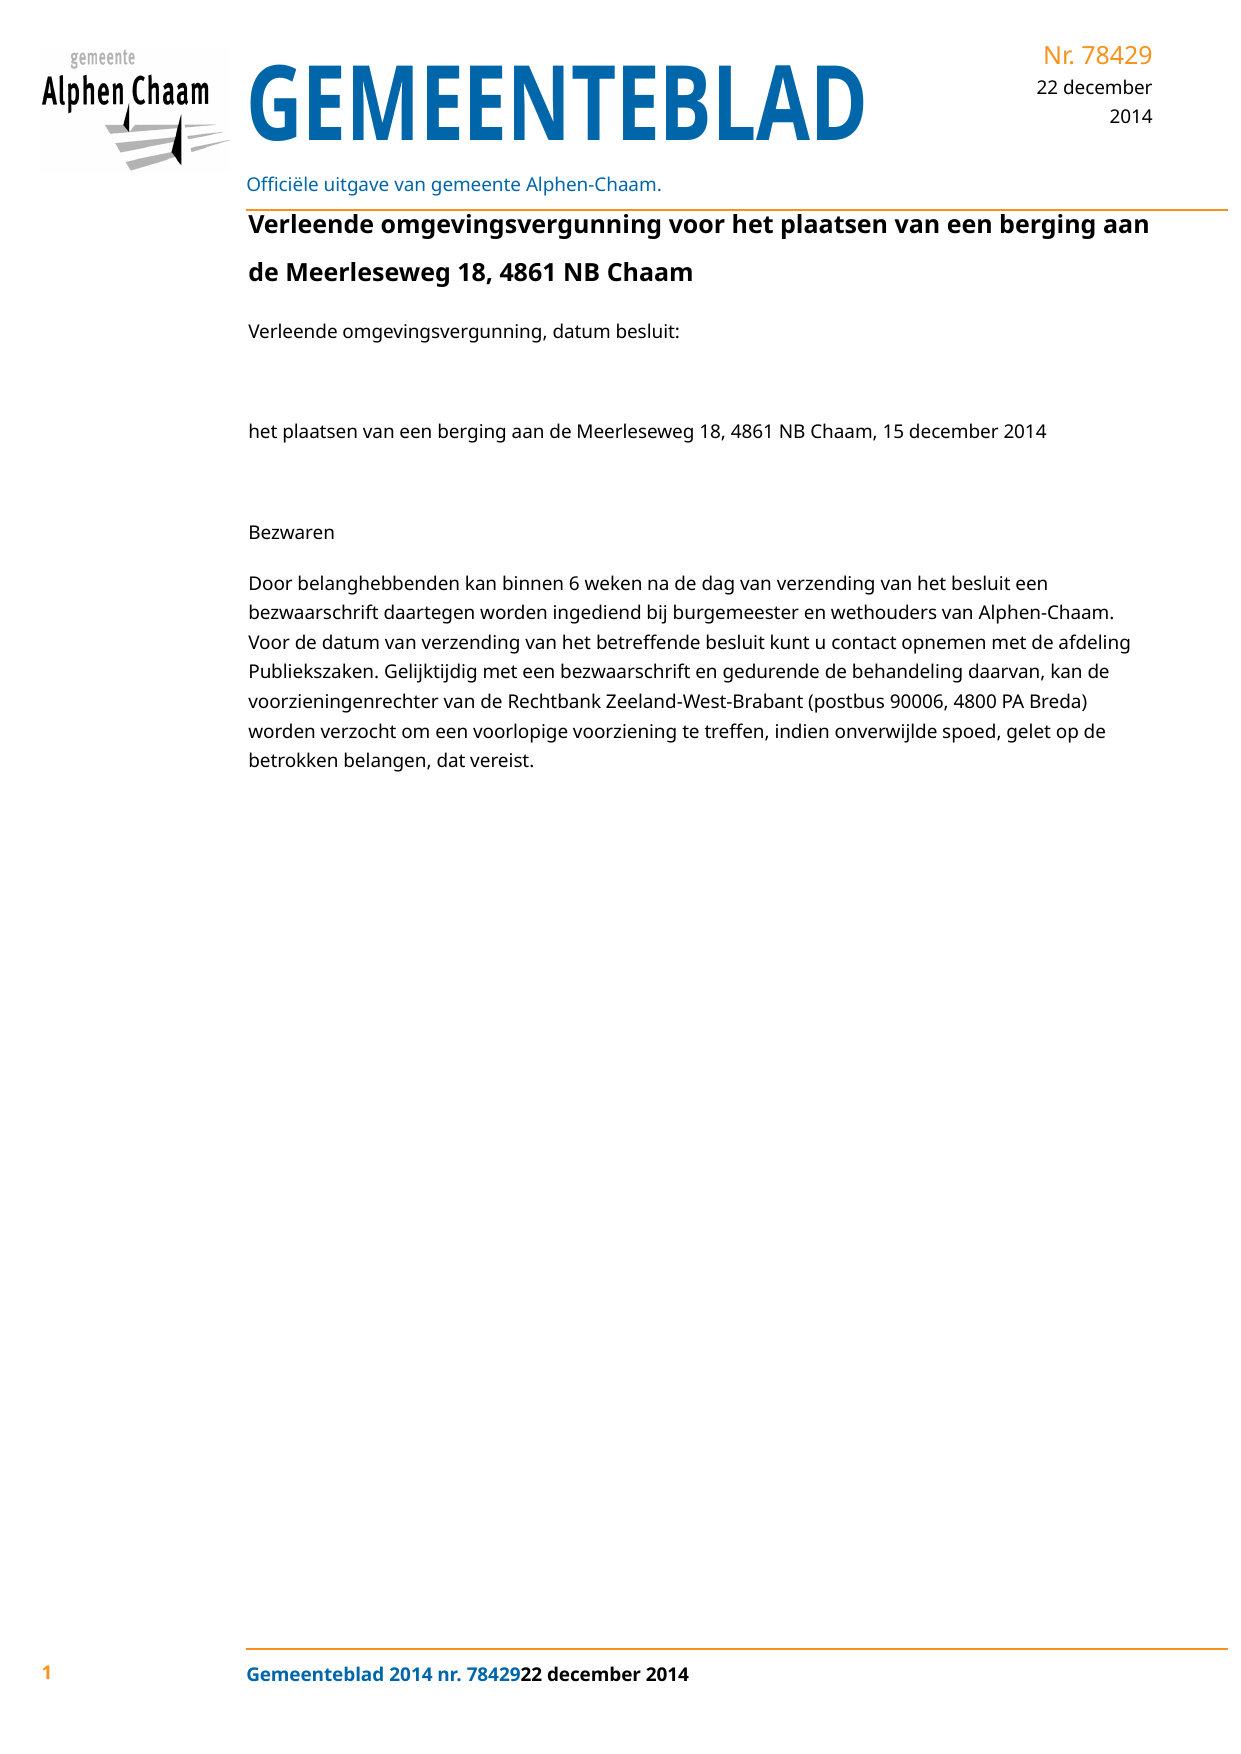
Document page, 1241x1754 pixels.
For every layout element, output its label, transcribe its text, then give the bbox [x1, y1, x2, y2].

text het plaatsen van een berging aan de Meerleseweg 18, 4861 NB Chaam, 15 december 2014 [248, 419, 1152, 444]
picture [41, 47, 231, 172]
text Verleende omgevingsvergunning, datum besluit: [248, 318, 1152, 344]
text Door belanghebbenden kan binnen 6 weken na de dag van verzending van het besluit een bezwaarschrift daartegen worden ingediend bij burgemeester en wethouders van Alphen-Chaam. Voor de datum van verzending van het betreffende besluit kunt u contact opnemen met de afdeling Publiekszaken. Gelijktijdig met een bezwaarschrift en gedurende de behandeling daarvan, kan de voorzieningenrechter van de Rechtbank Zeeland-West-Brabant (postbus 90006, 4800 PA Breda) worden verzocht om een voorlopige voorziening te treffen, indien onverwijlde spoed, gelet op de betrokken belangen, dat vereist. [248, 570, 1152, 773]
text Verleende omgevingsvergunning voor het plaatsen van een berging aan de Meerleseweg 18, 4861 NB Chaam [248, 211, 1152, 288]
text Bezwaren [248, 519, 1152, 545]
